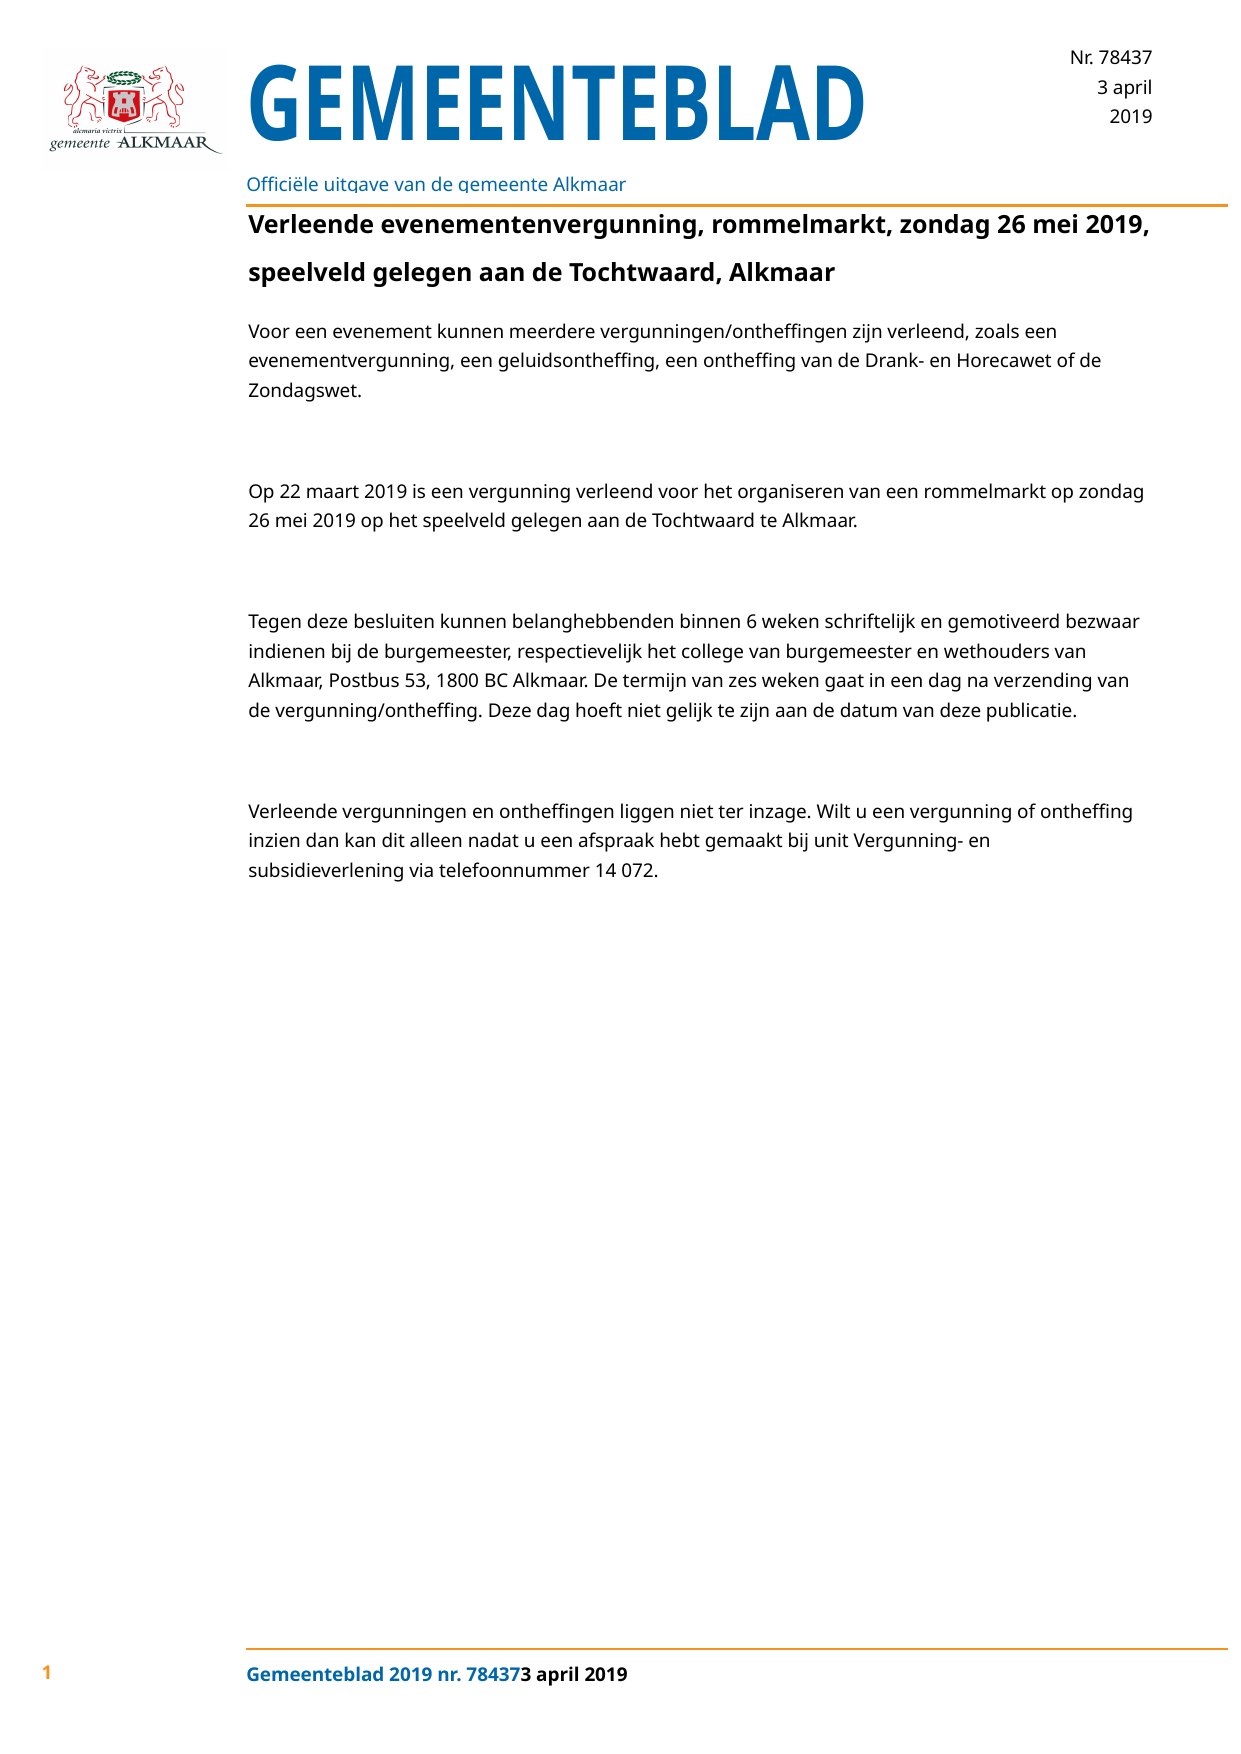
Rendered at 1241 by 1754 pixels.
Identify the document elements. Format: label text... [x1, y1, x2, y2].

text Voor een evenement kunnen meerdere vergunningen/ontheffingen zijn verleend, zoals een evenementvergunning, een geluidsontheffing, een ontheffing van de Drank- en Horecawet of de Zondagswet. [248, 318, 1152, 403]
picture [41, 47, 231, 172]
text Tegen deze besluiten kunnen belanghebbenden binnen 6 weken schriftelijk en gemotiveerd bezwaar indienen bij de burgemeester, respectievelijk het college van burgemeester en wethouders van Alkmaar, Postbus 53, 1800 BC Alkmaar. De termijn van zes weken gaat in een dag na verzending van de vergunning/ontheffing. Deze dag hoeft niet gelijk te zijn aan de datum van deze publicatie. [248, 608, 1152, 723]
text Verleende evenementenvergunning, rommelmarkt, zondag 26 mei 2019, speelveld gelegen aan de Tochtwaard, Alkmaar [248, 207, 1152, 288]
text Verleende vergunningen en ontheffingen liggen niet ter inzage. Wilt u een vergunning of ontheffing inzien dan kan dit alleen nadat u een afspraak hebt gemaakt bij unit Vergunning- en subsidieverlening via telefoonnummer 14 072. [248, 798, 1152, 883]
text Op 22 maart 2019 is een vergunning verleend voor het organiseren van een rommelmarkt op zondag 26 mei 2019 op het speelveld gelegen aan de Tochtwaard te Alkmaar. [248, 478, 1152, 533]
